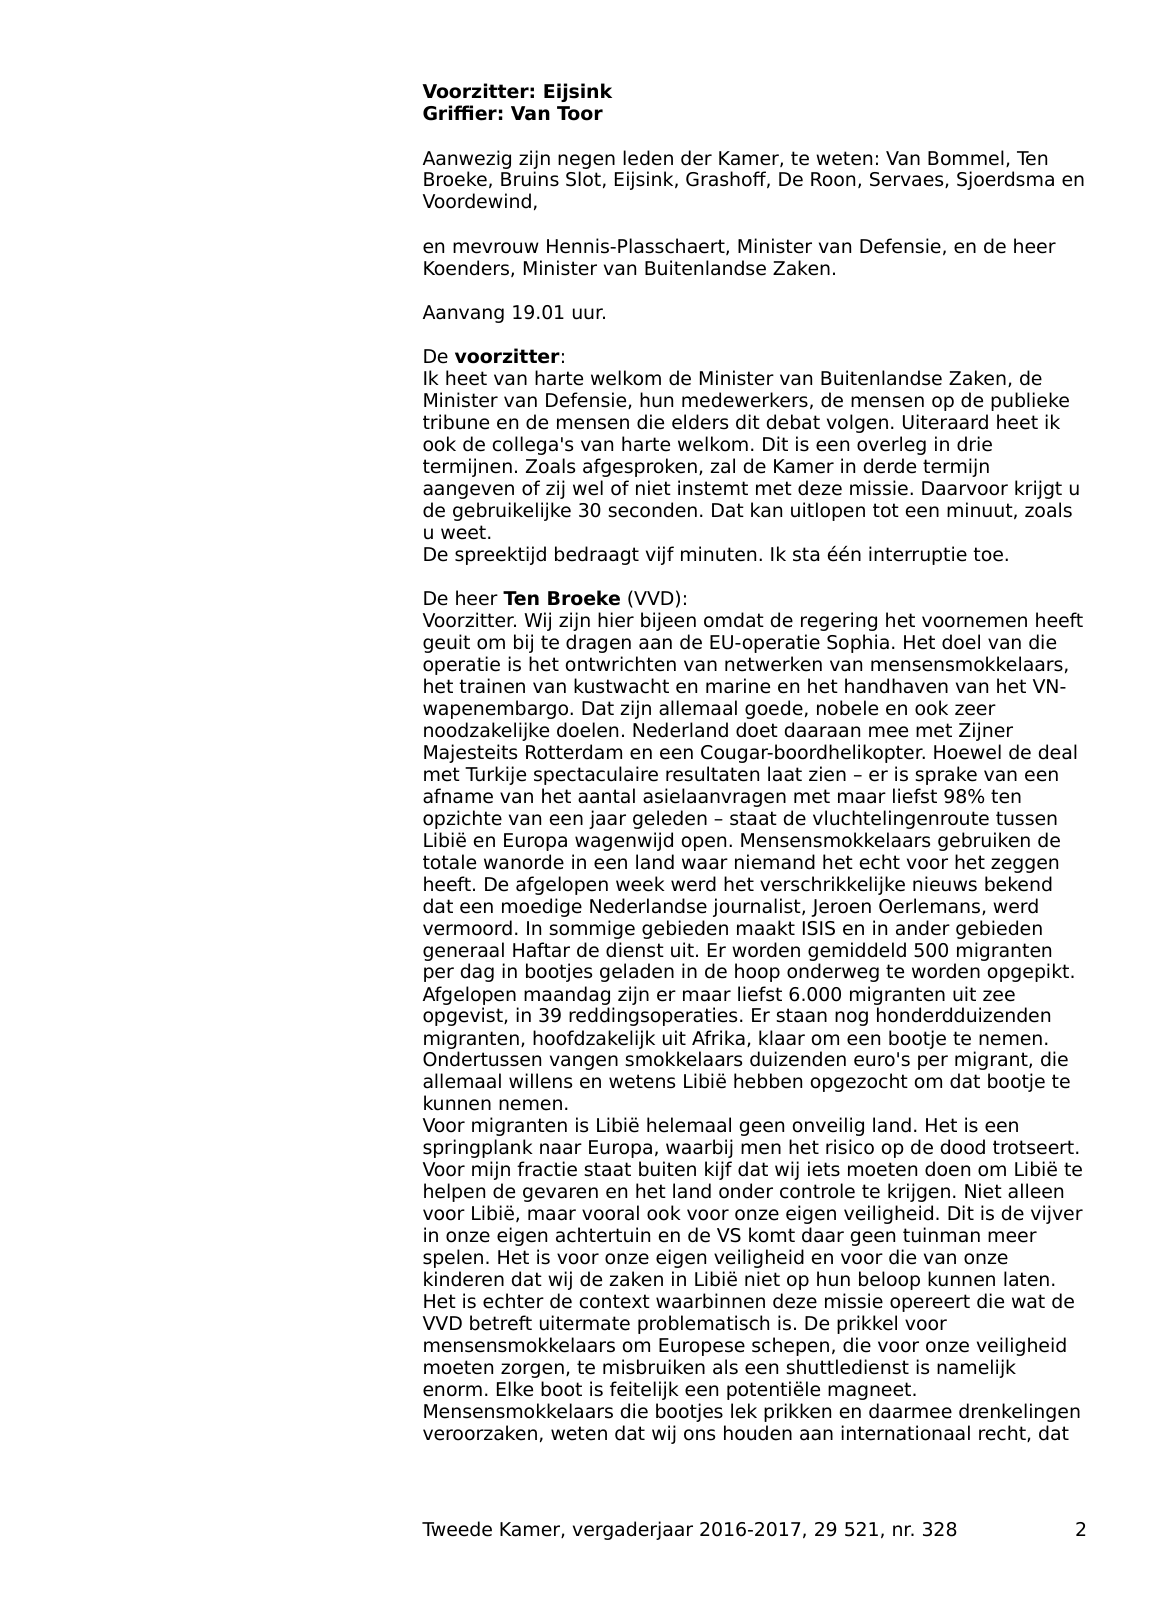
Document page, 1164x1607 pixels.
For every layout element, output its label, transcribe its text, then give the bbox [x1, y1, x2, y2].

text Voorzitter: Eijsink [422, 81, 1087, 103]
text en mevrouw Hennis-Plasschaert, Minister van Defensie, en de heer Koenders, Minister van Buitenlandse Zaken. [422, 236, 1087, 279]
text Voor migranten is Libië helemaal geen onveilig land. Het is een springplank naar Europa, waarbij men het risico op de dood trotseert. Voor mijn fractie staat buiten kijf dat wij iets moeten doen om Libië te helpen de gevaren en het land onder controle te krijgen. Niet alleen voor Libië, maar vooral ook voor onze eigen veiligheid. Dit is de vijver in onze eigen achtertuin en de VS komt daar geen tuinman meer spelen. Het is voor onze eigen veiligheid en voor die van onze kinderen dat wij de zaken in Libië niet op hun beloop kunnen laten. [422, 1115, 1087, 1291]
text Griffier: Van Toor [422, 103, 1087, 125]
text Het is echter de context waarbinnen deze missie opereert die wat de VVD betreft uitermate problematisch is. De prikkel voor mensensmokkelaars om Europese schepen, die voor onze veiligheid moeten zorgen, te misbruiken als een shuttledienst is namelijk enorm. Elke boot is feitelijk een potentiële magneet. Mensensmokkelaars die bootjes lek prikken en daarmee drenkelingen veroorzaken, weten dat wij ons houden aan internationaal recht, dat [422, 1291, 1087, 1445]
text De voorzitter: [422, 346, 1087, 368]
text Aanvang 19.01 uur. [422, 302, 1087, 324]
text Voorzitter. Wij zijn hier bijeen omdat de regering het voornemen heeft geuit om bij te dragen aan de EU-operatie Sophia. Het doel van die operatie is het ontwrichten van netwerken van mensensmokkelaars, het trainen van kustwacht en marine en het handhaven van het VN-wapenembargo. Dat zijn allemaal goede, nobele en ook zeer noodzakelijke doelen. Nederland doet daaraan mee met Zijner Majesteits Rotterdam en een Cougar-boordhelikopter. Hoewel de deal met Turkije spectaculaire resultaten laat zien – er is sprake van een afname van het aantal asielaanvragen met maar liefst 98% ten opzichte van een jaar geleden – staat de vluchtelingenroute tussen Libië en Europa wagenwijd open. Mensensmokkelaars gebruiken de totale wanorde in een land waar niemand het echt voor het zeggen heeft. De afgelopen week werd het verschrikkelijke nieuws bekend dat een moedige Nederlandse journalist, Jeroen Oerlemans, werd vermoord. In sommige gebieden maakt ISIS en in ander gebieden generaal Haftar de dienst uit. Er worden gemiddeld 500 migranten per dag in bootjes geladen in de hoop onderweg te worden opgepikt. Afgelopen maandag zijn er maar liefst 6.000 migranten uit zee opgevist, in 39 reddingsoperaties. Er staan nog honderdduizenden migranten, hoofdzakelijk uit Afrika, klaar om een bootje te nemen. Ondertussen vangen smokkelaars duizenden euro's per migrant, die allemaal willens en wetens Libië hebben opgezocht om dat bootje te kunnen nemen. [422, 610, 1087, 1115]
text Aanwezig zijn negen leden der Kamer, te weten: Van Bommel, Ten Broeke, Bruins Slot, Eijsink, Grashoff, De Roon, Servaes, Sjoerdsma en Voordewind, [422, 147, 1087, 213]
text Ik heet van harte welkom de Minister van Buitenlandse Zaken, de Minister van Defensie, hun medewerkers, de mensen op de publieke tribune en de mensen die elders dit debat volgen. Uiteraard heet ik ook de collega's van harte welkom. Dit is een overleg in drie termijnen. Zoals afgesproken, zal de Kamer in derde termijn aangeven of zij wel of niet instemt met deze missie. Daarvoor krijgt u de gebruikelijke 30 seconden. Dat kan uitlopen tot een minuut, zoals u weet. [422, 368, 1087, 544]
text De spreektijd bedraagt vijf minuten. Ik sta één interruptie toe. [422, 544, 1087, 566]
text De heer Ten Broeke (VVD): [422, 588, 1087, 610]
